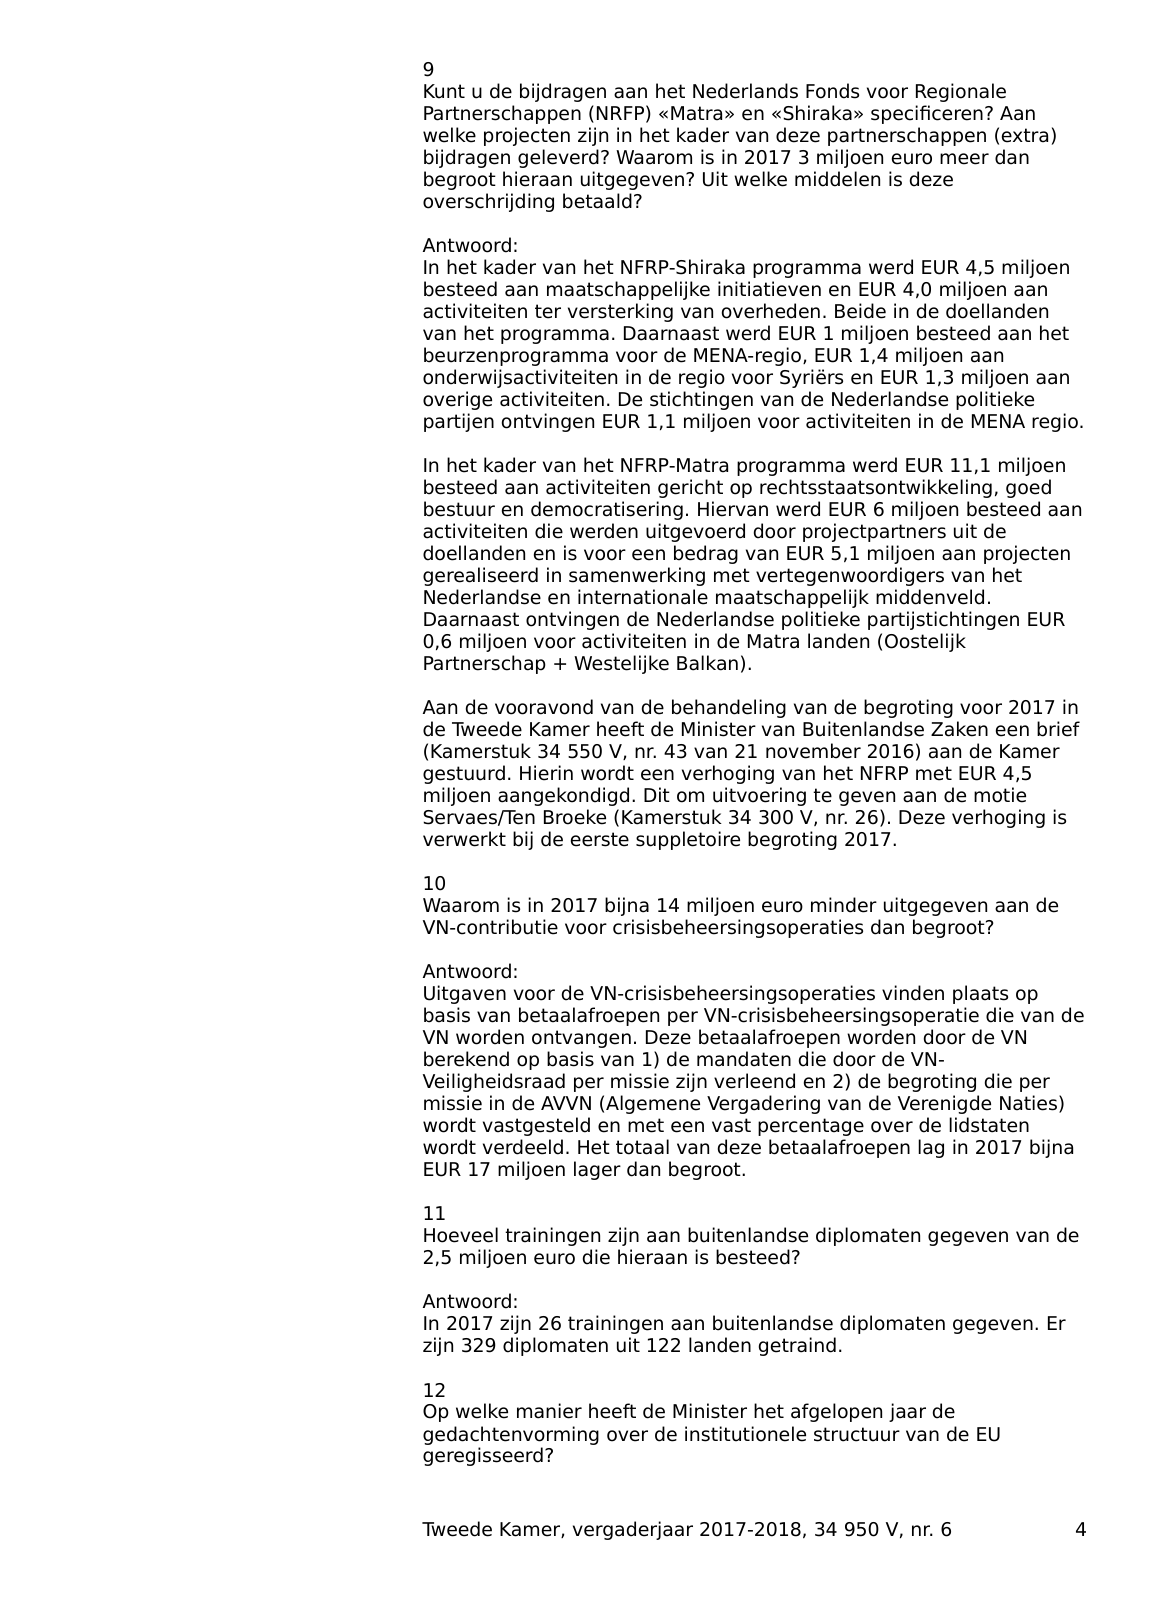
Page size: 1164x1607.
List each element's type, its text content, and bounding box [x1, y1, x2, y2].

text In het kader van het NFRP-Matra programma werd EUR 11,1 miljoen besteed aan activiteiten gericht op rechtsstaatsontwikkeling, goed bestuur en democratisering. Hiervan werd EUR 6 miljoen besteed aan activiteiten die werden uitgevoerd door projectpartners uit de doellanden en is voor een bedrag van EUR 5,1 miljoen aan projecten gerealiseerd in samenwerking met vertegenwoordigers van het Nederlandse en internationale maatschappelijk middenveld. Daarnaast ontvingen de Nederlandse politieke partijstichtingen EUR 0,6 miljoen voor activiteiten in de Matra landen (Oostelijk Partnerschap + Westelijke Balkan). [422, 455, 1087, 675]
text 11 [422, 1203, 1087, 1225]
text Uitgaven voor de VN-crisisbeheersingsoperaties vinden plaats op basis van betaalafroepen per VN-crisisbeheersingsoperatie die van de VN worden ontvangen. Deze betaalafroepen worden door de VN berekend op basis van 1) de mandaten die door de VN-Veiligheidsraad per missie zijn verleend en 2) de begroting die per missie in de AVVN (Algemene Vergadering van de Verenigde Naties) wordt vastgesteld en met een vast percentage over de lidstaten wordt verdeeld. Het totaal van deze betaalafroepen lag in 2017 bijna EUR 17 miljoen lager dan begroot. [422, 983, 1087, 1181]
text Op welke manier heeft de Minister het afgelopen jaar de gedachtenvorming over de institutionele structuur van de EU geregisseerd? [422, 1401, 1087, 1467]
text 9 [422, 59, 1087, 81]
text Hoeveel trainingen zijn aan buitenlandse diplomaten gegeven van de 2,5 miljoen euro die hieraan is besteed? [422, 1225, 1087, 1269]
text In het kader van het NFRP-Shiraka programma werd EUR 4,5 miljoen besteed aan maatschappelijke initiatieven en EUR 4,0 miljoen aan activiteiten ter versterking van overheden. Beide in de doellanden van het programma. Daarnaast werd EUR 1 miljoen besteed aan het beurzenprogramma voor de MENA-regio, EUR 1,4 miljoen aan onderwijsactiviteiten in de regio voor Syriërs en EUR 1,3 miljoen aan overige activiteiten. De stichtingen van de Nederlandse politieke partijen ontvingen EUR 1,1 miljoen voor activiteiten in de MENA regio. [422, 257, 1087, 433]
text In 2017 zijn 26 trainingen aan buitenlandse diplomaten gegeven. Er zijn 329 diplomaten uit 122 landen getraind. [422, 1313, 1087, 1357]
text Antwoord: [422, 961, 1087, 983]
text Waarom is in 2017 bijna 14 miljoen euro minder uitgegeven aan de VN-contributie voor crisisbeheersingsoperaties dan begroot? [422, 895, 1087, 939]
text Antwoord: [422, 1291, 1087, 1313]
text 12 [422, 1379, 1087, 1401]
text Antwoord: [422, 235, 1087, 257]
text 10 [422, 873, 1087, 895]
text Aan de vooravond van de behandeling van de begroting voor 2017 in de Tweede Kamer heeft de Minister van Buitenlandse Zaken een brief (Kamerstuk 34 550 V, nr. 43 van 21 november 2016) aan de Kamer gestuurd. Hierin wordt een verhoging van het NFRP met EUR 4,5 miljoen aangekondigd. Dit om uitvoering te geven aan de motie Servaes/Ten Broeke (Kamerstuk 34 300 V, nr. 26). Deze verhoging is verwerkt bij de eerste suppletoire begroting 2017. [422, 697, 1087, 851]
text Kunt u de bijdragen aan het Nederlands Fonds voor Regionale Partnerschappen (NRFP) «Matra» en «Shiraka» specificeren? Aan welke projecten zijn in het kader van deze partnerschappen (extra) bijdragen geleverd? Waarom is in 2017 3 miljoen euro meer dan begroot hieraan uitgegeven? Uit welke middelen is deze overschrijding betaald? [422, 81, 1087, 213]
